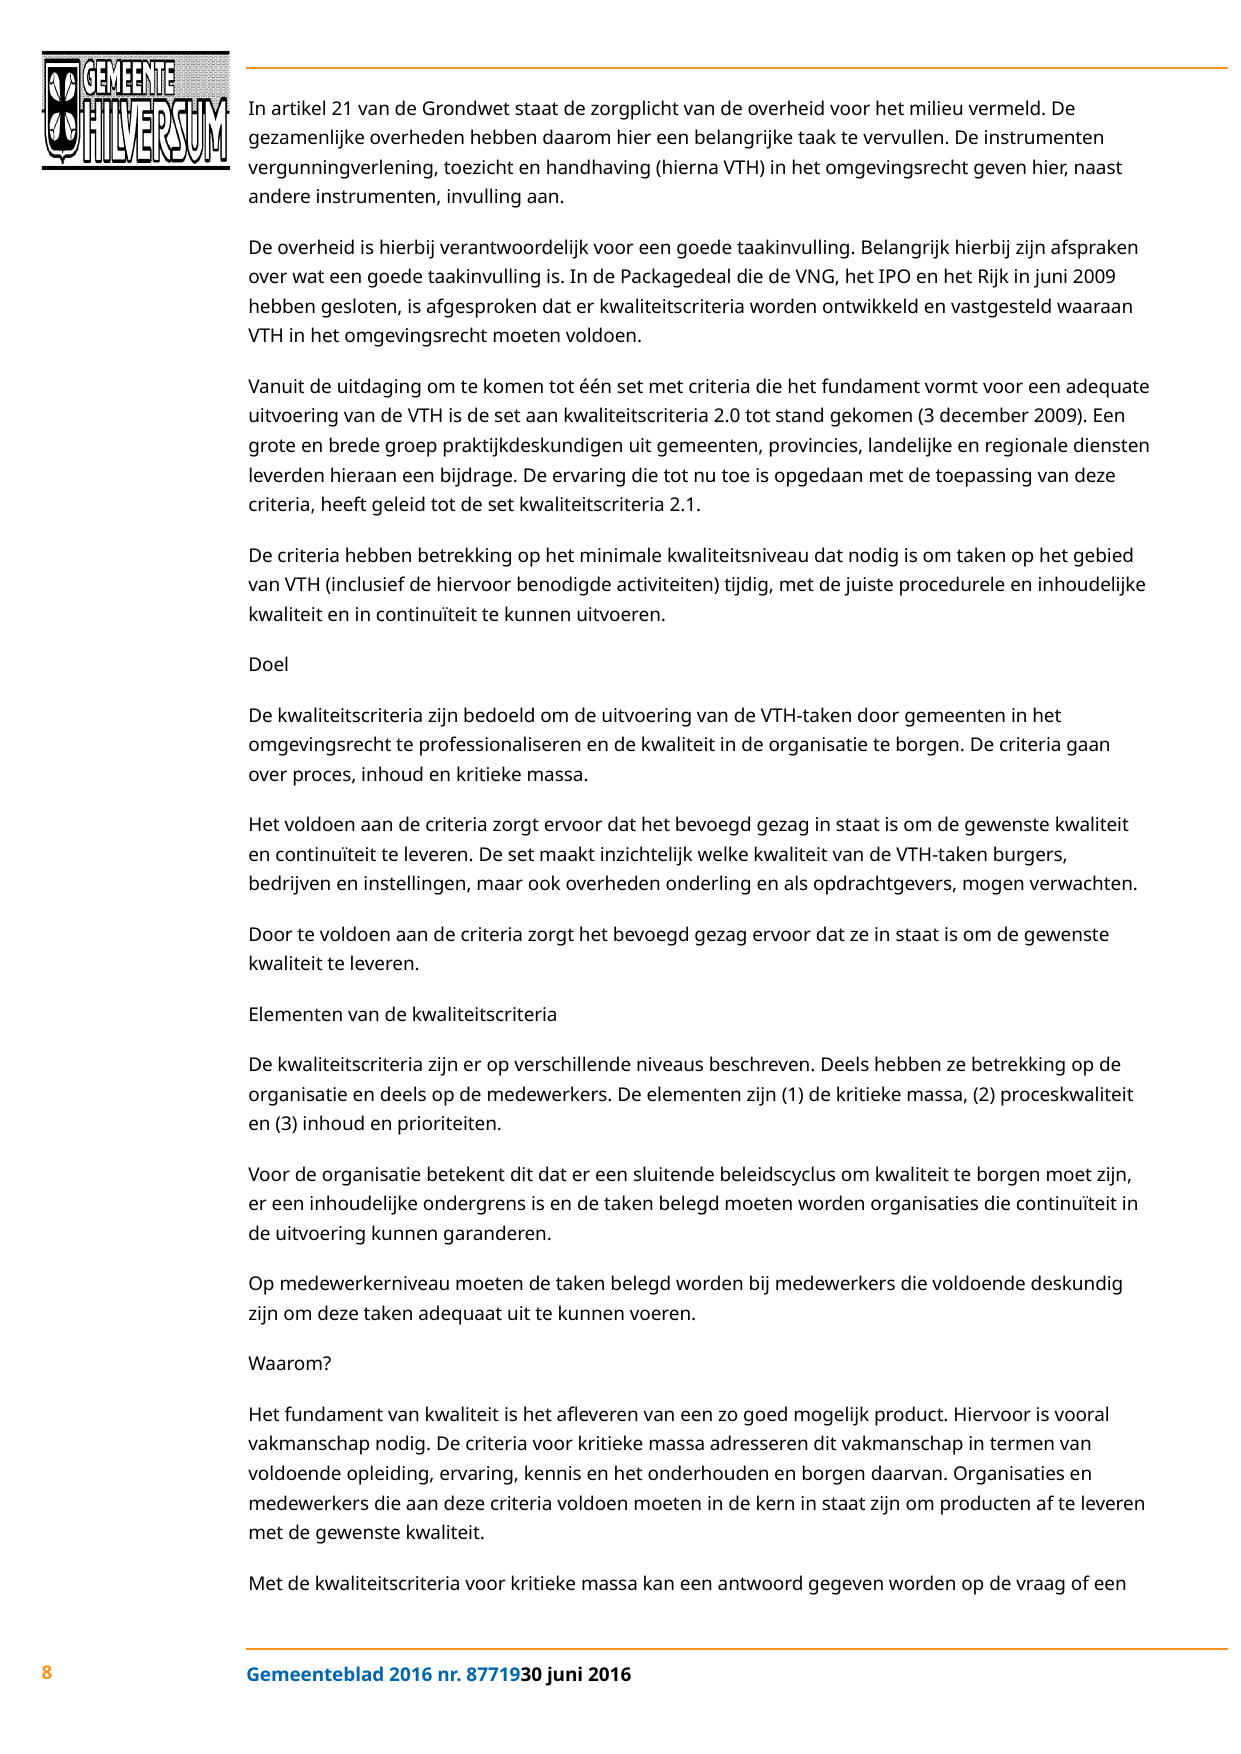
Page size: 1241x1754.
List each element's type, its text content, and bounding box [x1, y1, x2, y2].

text De kwaliteitscriteria zijn bedoeld om de uitvoering van de VTH-taken door gemeenten in het omgevingsrecht te professionaliseren en de kwaliteit in de organisatie te borgen. De criteria gaan over proces, inhoud en kritieke massa. [248, 702, 1152, 787]
text Vanuit de uitdaging om te komen tot één set met criteria die het fundament vormt voor een adequate uitvoering van de VTH is de set aan kwaliteitscriteria 2.0 tot stand gekomen (3 december 2009). Een grote en brede groep praktijkdeskundigen uit gemeenten, provincies, landelijke en regionale diensten leverden hieraan een bijdrage. De ervaring die tot nu toe is opgedaan met de toepassing van deze criteria, heeft geleid tot de set kwaliteitscriteria 2.1. [248, 373, 1152, 517]
text Elementen van de kwaliteitscriteria [248, 1001, 1152, 1027]
text Door te voldoen aan de criteria zorgt het bevoegd gezag ervoor dat ze in staat is om de gewenste kwaliteit te leveren. [248, 921, 1152, 976]
text Het fundament van kwaliteit is het afleveren van een zo goed mogelijk product. Hiervoor is vooral vakmanschap nodig. De criteria voor kritieke massa adresseren dit vakmanschap in termen van voldoende opleiding, ervaring, kennis en het onderhouden en borgen daarvan. Organisaties en medewerkers die aan deze criteria voldoen moeten in de kern in staat zijn om producten af te leveren met de gewenste kwaliteit. [248, 1401, 1152, 1545]
text De criteria hebben betrekking op het minimale kwaliteitsniveau dat nodig is om taken op het gebied van VTH (inclusief de hiervoor benodigde activiteiten) tijdig, met de juiste procedurele en inhoudelijke kwaliteit en in continuïteit te kunnen uitvoeren. [248, 542, 1152, 627]
text Doel [248, 651, 1152, 677]
text Waarom? [248, 1351, 1152, 1376]
text Voor de organisatie betekent dit dat er een sluitende beleidscyclus om kwaliteit te borgen moet zijn, er een inhoudelijke ondergrens is en de taken belegd moeten worden organisaties die continuïteit in de uitvoering kunnen garanderen. [248, 1161, 1152, 1246]
picture [41, 47, 231, 172]
text Op medewerkerniveau moeten de taken belegd worden bij medewerkers die voldoende deskundig zijn om deze taken adequaat uit te kunnen voeren. [248, 1271, 1152, 1326]
text In artikel 21 van de Grondwet staat de zorgplicht van de overheid voor het milieu vermeld. De gezamenlijke overheden hebben daarom hier een belangrijke taak te vervullen. De instrumenten vergunningverlening, toezicht en handhaving (hierna VTH) in het omgevingsrecht geven hier, naast andere instrumenten, invulling aan. [248, 95, 1152, 209]
text De kwaliteitscriteria zijn er op verschillende niveaus beschreven. Deels hebben ze betrekking op de organisatie en deels op de medewerkers. De elementen zijn (1) de kritieke massa, (2) proceskwaliteit en (3) inhoud en prioriteiten. [248, 1051, 1152, 1136]
text Het voldoen aan de criteria zorgt ervoor dat het bevoegd gezag in staat is om de gewenste kwaliteit en continuïteit te leveren. De set maakt inzichtelijk welke kwaliteit van de VTH-taken burgers, bedrijven en instellingen, maar ook overheden onderling en als opdrachtgevers, mogen verwachten. [248, 811, 1152, 896]
text De overheid is hierbij verantwoordelijk voor een goede taakinvulling. Belangrijk hierbij zijn afspraken over wat een goede taakinvulling is. In de Packagedeal die de VNG, het IPO en het Rijk in juni 2009 hebben gesloten, is afgesproken dat er kwaliteitscriteria worden ontwikkeld en vastgesteld waaraan VTH in het omgevingsrecht moeten voldoen. [248, 234, 1152, 348]
text Met de kwaliteitscriteria voor kritieke massa kan een antwoord gegeven worden op de vraag of een [248, 1570, 1152, 1596]
